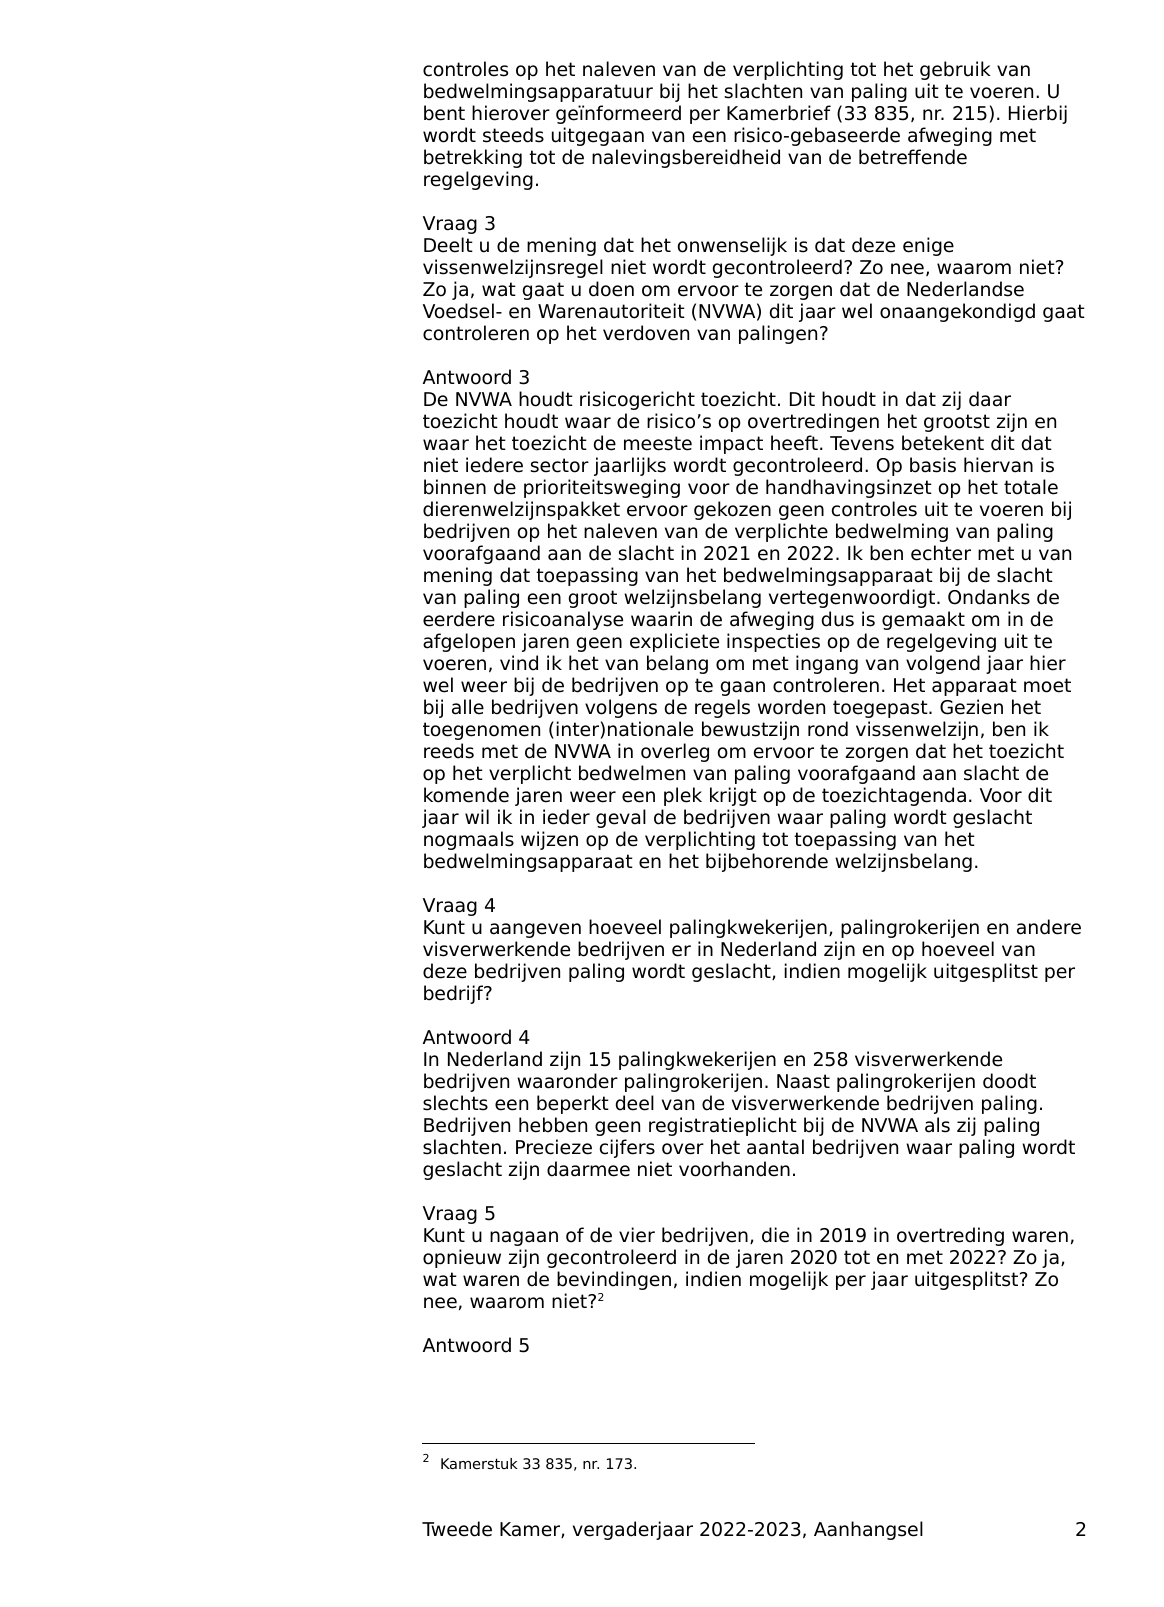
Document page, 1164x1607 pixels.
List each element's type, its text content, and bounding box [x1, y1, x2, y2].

text In Nederland zijn 15 palingkwekerijen en 258 visverwerkende bedrijven waaronder palingrokerijen. Naast palingrokerijen doodt slechts een beperkt deel van de visverwerkende bedrijven paling. Bedrijven hebben geen registratieplicht bij de NVWA als zij paling slachten. Precieze cijfers over het aantal bedrijven waar paling wordt geslacht zijn daarmee niet voorhanden. [422, 1049, 1087, 1181]
text De NVWA houdt risicogericht toezicht. Dit houdt in dat zij daar toezicht houdt waar de risico’s op overtredingen het grootst zijn en waar het toezicht de meeste impact heeft. Tevens betekent dit dat niet iedere sector jaarlijks wordt gecontroleerd. Op basis hiervan is binnen de prioriteitsweging voor de handhavingsinzet op het totale dierenwelzijnspakket ervoor gekozen geen controles uit te voeren bij bedrijven op het naleven van de verplichte bedwelming van paling voorafgaand aan de slacht in 2021 en 2022. Ik ben echter met u van mening dat toepassing van het bedwelmingsapparaat bij de slacht van paling een groot welzijnsbelang vertegenwoordigt. Ondanks de eerdere risicoanalyse waarin de afweging dus is gemaakt om in de afgelopen jaren geen expliciete inspecties op de regelgeving uit te voeren, vind ik het van belang om met ingang van volgend jaar hier wel weer bij de bedrijven op te gaan controleren. Het apparaat moet bij alle bedrijven volgens de regels worden toegepast. Gezien het toegenomen (inter)nationale bewustzijn rond vissenwelzijn, ben ik reeds met de NVWA in overleg om ervoor te zorgen dat het toezicht op het verplicht bedwelmen van paling voorafgaand aan slacht de komende jaren weer een plek krijgt op de toezichtagenda. Voor dit jaar wil ik in ieder geval de bedrijven waar paling wordt geslacht nogmaals wijzen op de verplichting tot toepassing van het bedwelmingsapparaat en het bijbehorende welzijnsbelang. [422, 389, 1087, 873]
text Antwoord 4 [422, 1027, 1087, 1049]
text Kunt u aangeven hoeveel palingkwekerijen, palingrokerijen en andere visverwerkende bedrijven er in Nederland zijn en op hoeveel van deze bedrijven paling wordt geslacht, indien mogelijk uitgesplitst per bedrijf? [422, 917, 1087, 1005]
text Vraag 5 [422, 1203, 1087, 1225]
text Vraag 4 [422, 895, 1087, 917]
text Kamerstuk 33 835, nr. 173. [422, 1452, 1087, 1474]
text Vraag 3 [422, 213, 1087, 235]
text Antwoord 5 [422, 1335, 1087, 1357]
text controles op het naleven van de verplichting tot het gebruik van bedwelmingsapparatuur bij het slachten van paling uit te voeren. U bent hierover geïnformeerd per Kamerbrief (33 835, nr. 215). Hierbij wordt steeds uitgegaan van een risico-gebaseerde afweging met betrekking tot de nalevingsbereidheid van de betreffende regelgeving. [422, 59, 1087, 191]
text Antwoord 3 [422, 367, 1087, 389]
text Deelt u de mening dat het onwenselijk is dat deze enige vissenwelzijnsregel niet wordt gecontroleerd? Zo nee, waarom niet? Zo ja, wat gaat u doen om ervoor te zorgen dat de Nederlandse Voedsel- en Warenautoriteit (NVWA) dit jaar wel onaangekondigd gaat controleren op het verdoven van palingen? [422, 235, 1087, 345]
text Kunt u nagaan of de vier bedrijven, die in 2019 in overtreding waren, opnieuw zijn gecontroleerd in de jaren 2020 tot en met 2022? Zo ja, wat waren de bevindingen, indien mogelijk per jaar uitgesplitst? Zo nee, waarom niet? [422, 1225, 1087, 1313]
